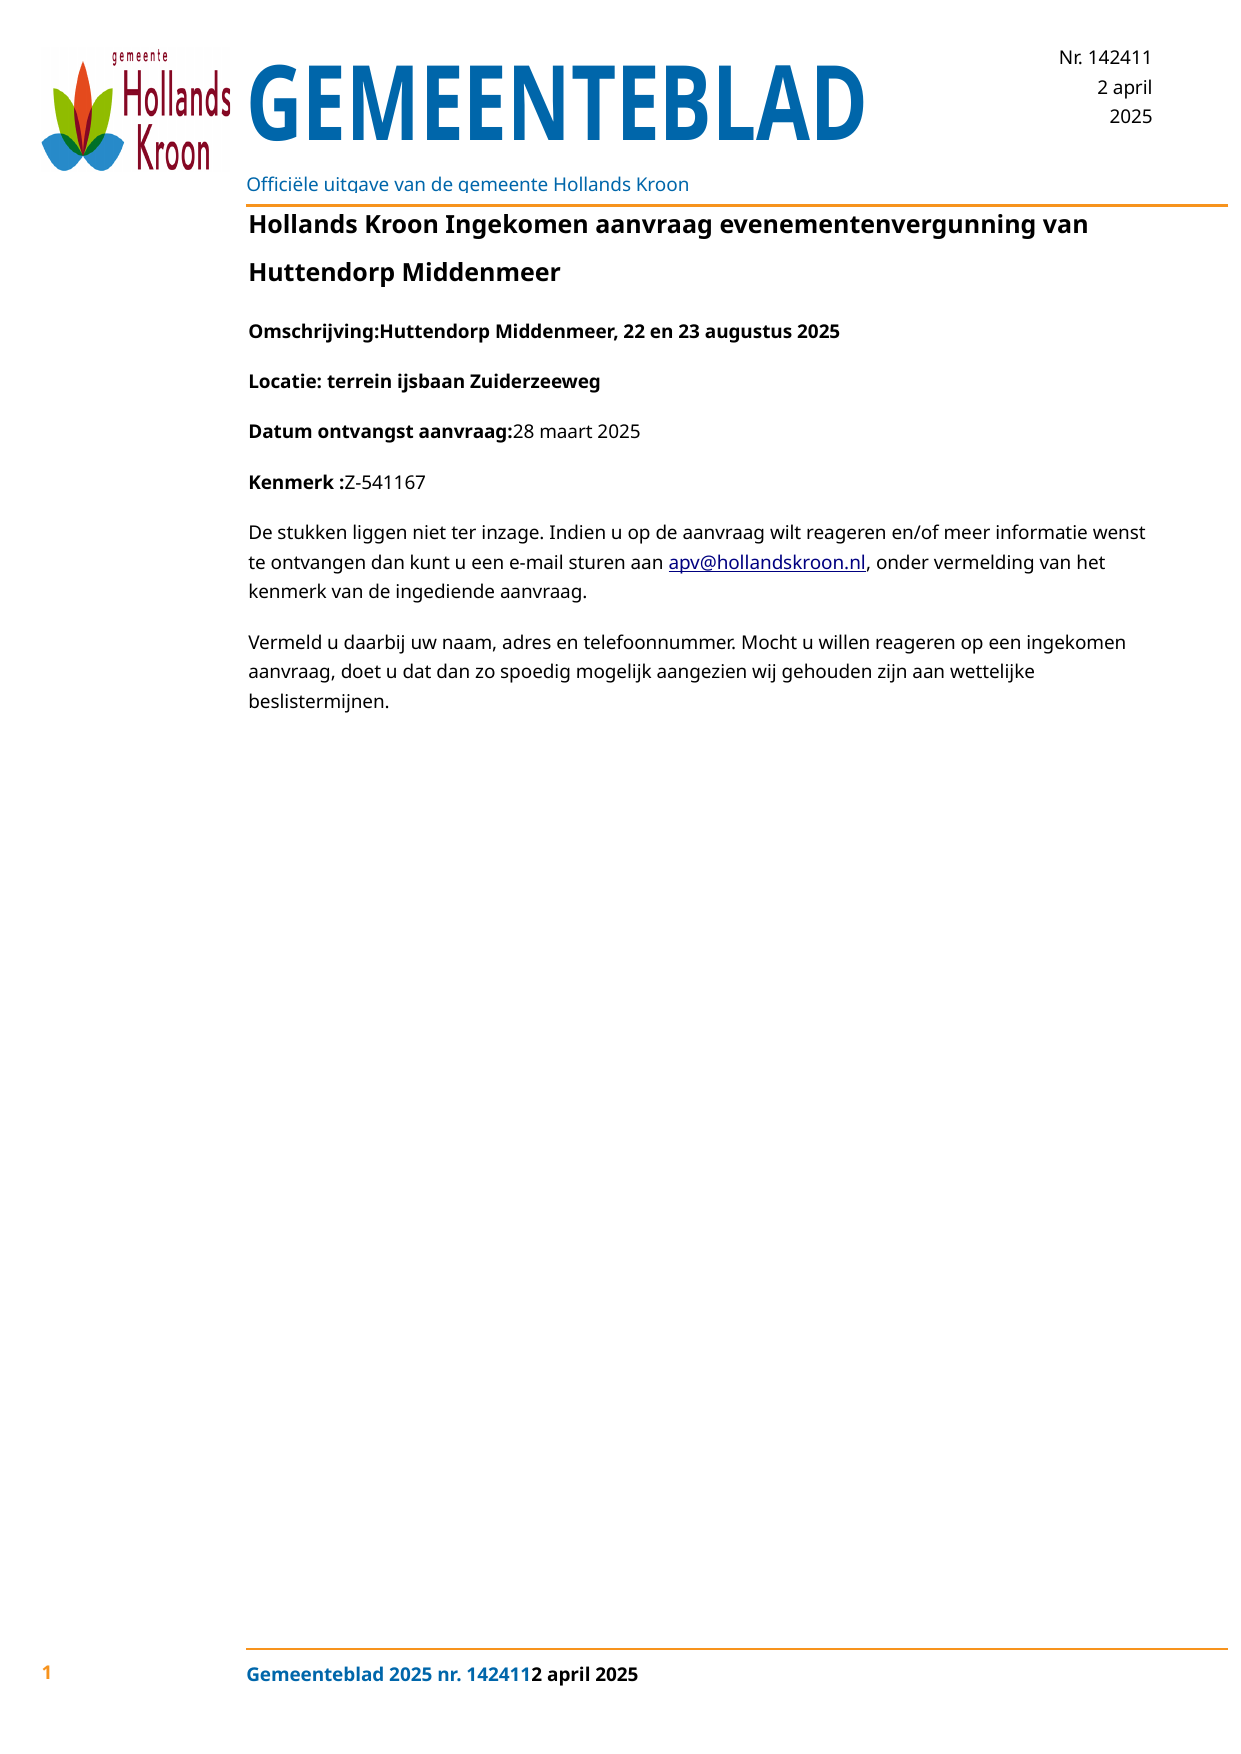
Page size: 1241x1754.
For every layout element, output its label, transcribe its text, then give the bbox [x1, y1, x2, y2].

picture [41, 47, 231, 172]
text Datum ontvangst aanvraag:28 maart 2025 [248, 419, 1152, 444]
text De stukken liggen niet ter inzage. Indien u op de aanvraag wilt reageren en/of meer informatie wenst te ontvangen dan kunt u een e-mail sturen aan apv@hollandskroon.nl, onder vermelding van het kenmerk van de ingediende aanvraag. [248, 519, 1152, 604]
text Vermeld u daarbij uw naam, adres en telefoonnummer. Mocht u willen reageren op een ingekomen aanvraag, doet u dat dan zo spoedig mogelijk aangezien wij gehouden zijn aan wettelijke beslistermijnen. [248, 629, 1152, 714]
text Kenmerk :Z-541167 [248, 469, 1152, 495]
text Hollands Kroon Ingekomen aanvraag evenementenvergunning van Huttendorp Middenmeer [248, 207, 1152, 288]
text Locatie: terrein ijsbaan Zuiderzeeweg [248, 368, 1152, 394]
text Omschrijving:Huttendorp Middenmeer, 22 en 23 augustus 2025 [248, 318, 1152, 344]
